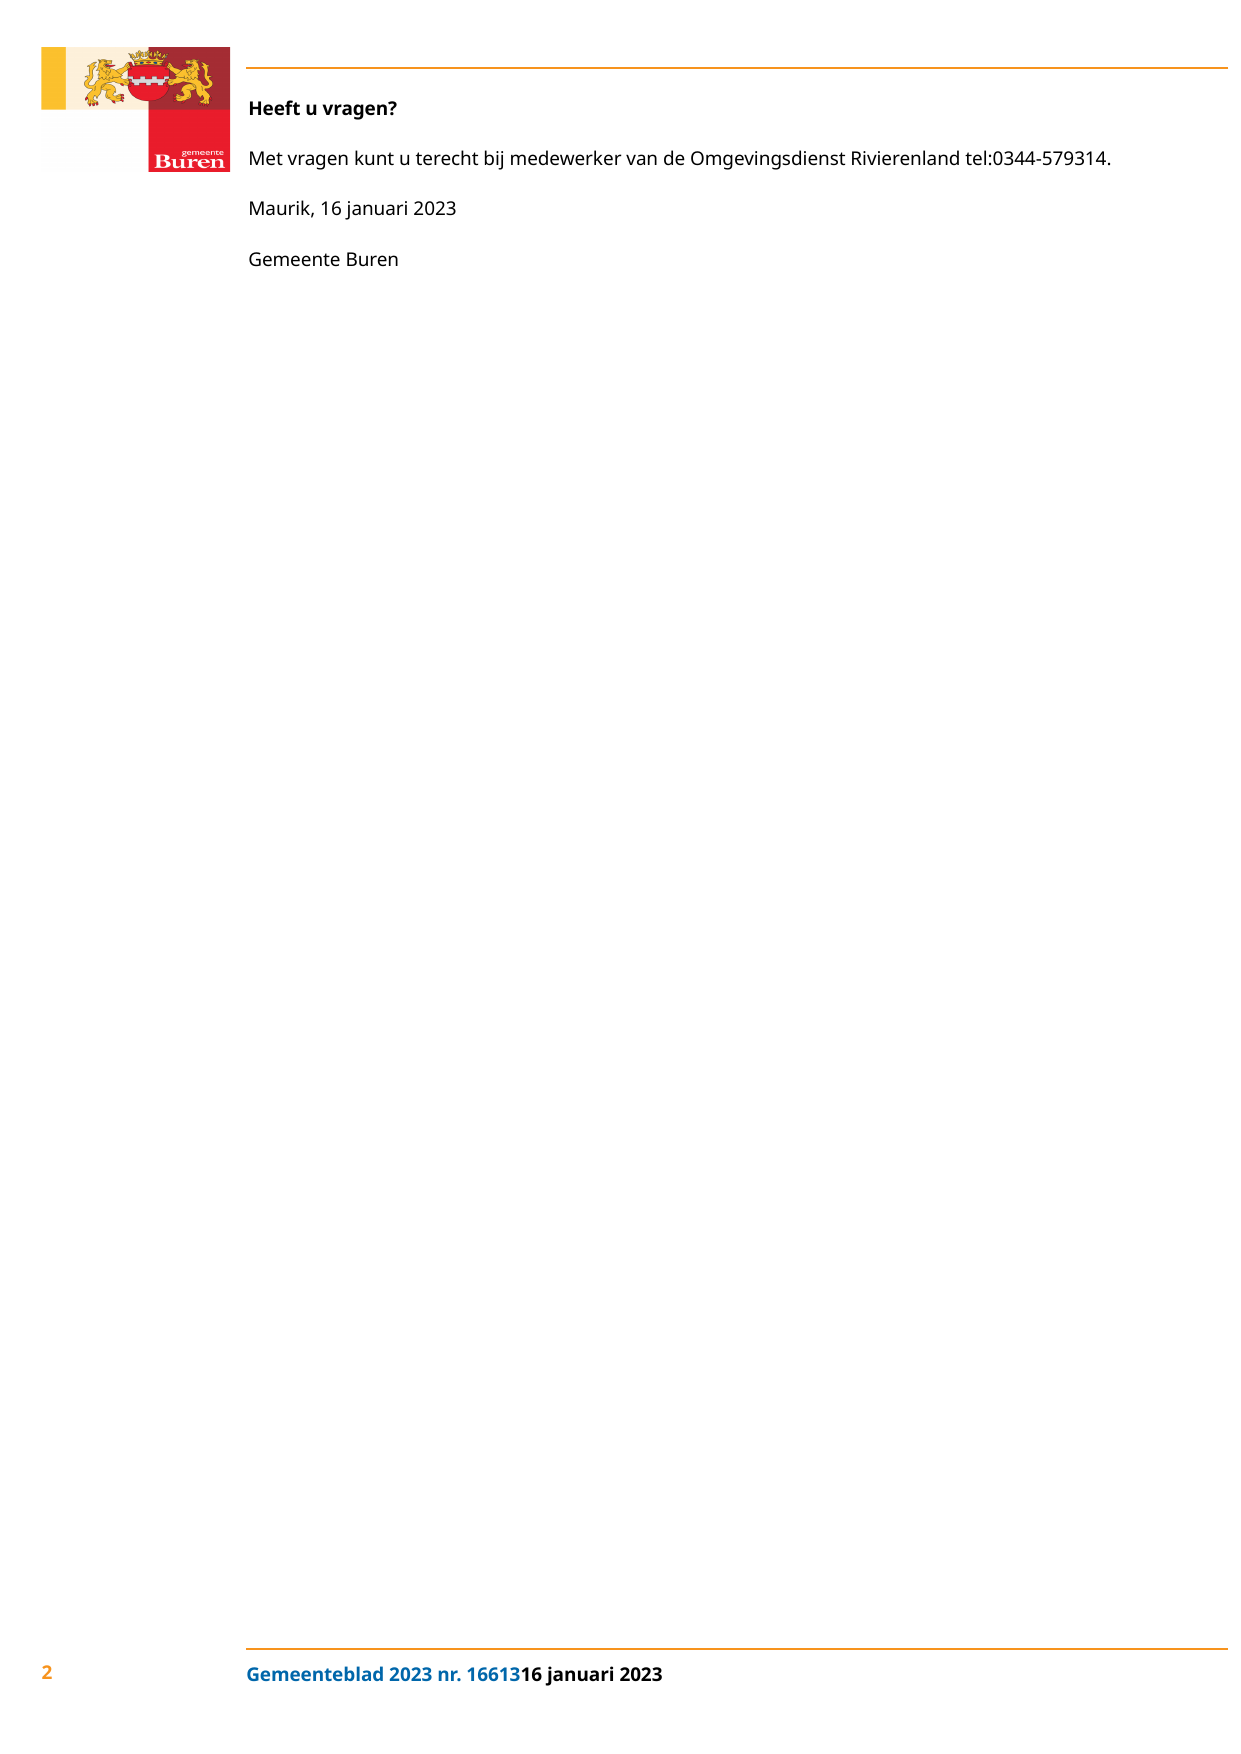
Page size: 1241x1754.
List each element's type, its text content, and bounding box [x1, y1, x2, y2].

text Met vragen kunt u terecht bij medewerker van de Omgevingsdienst Rivierenland tel:0344-579314. [248, 145, 1152, 171]
picture [41, 47, 231, 172]
text Gemeente Buren [248, 246, 1152, 272]
text Heeft u vragen? [248, 95, 1152, 121]
text Maurik, 16 januari 2023 [248, 196, 1152, 221]
